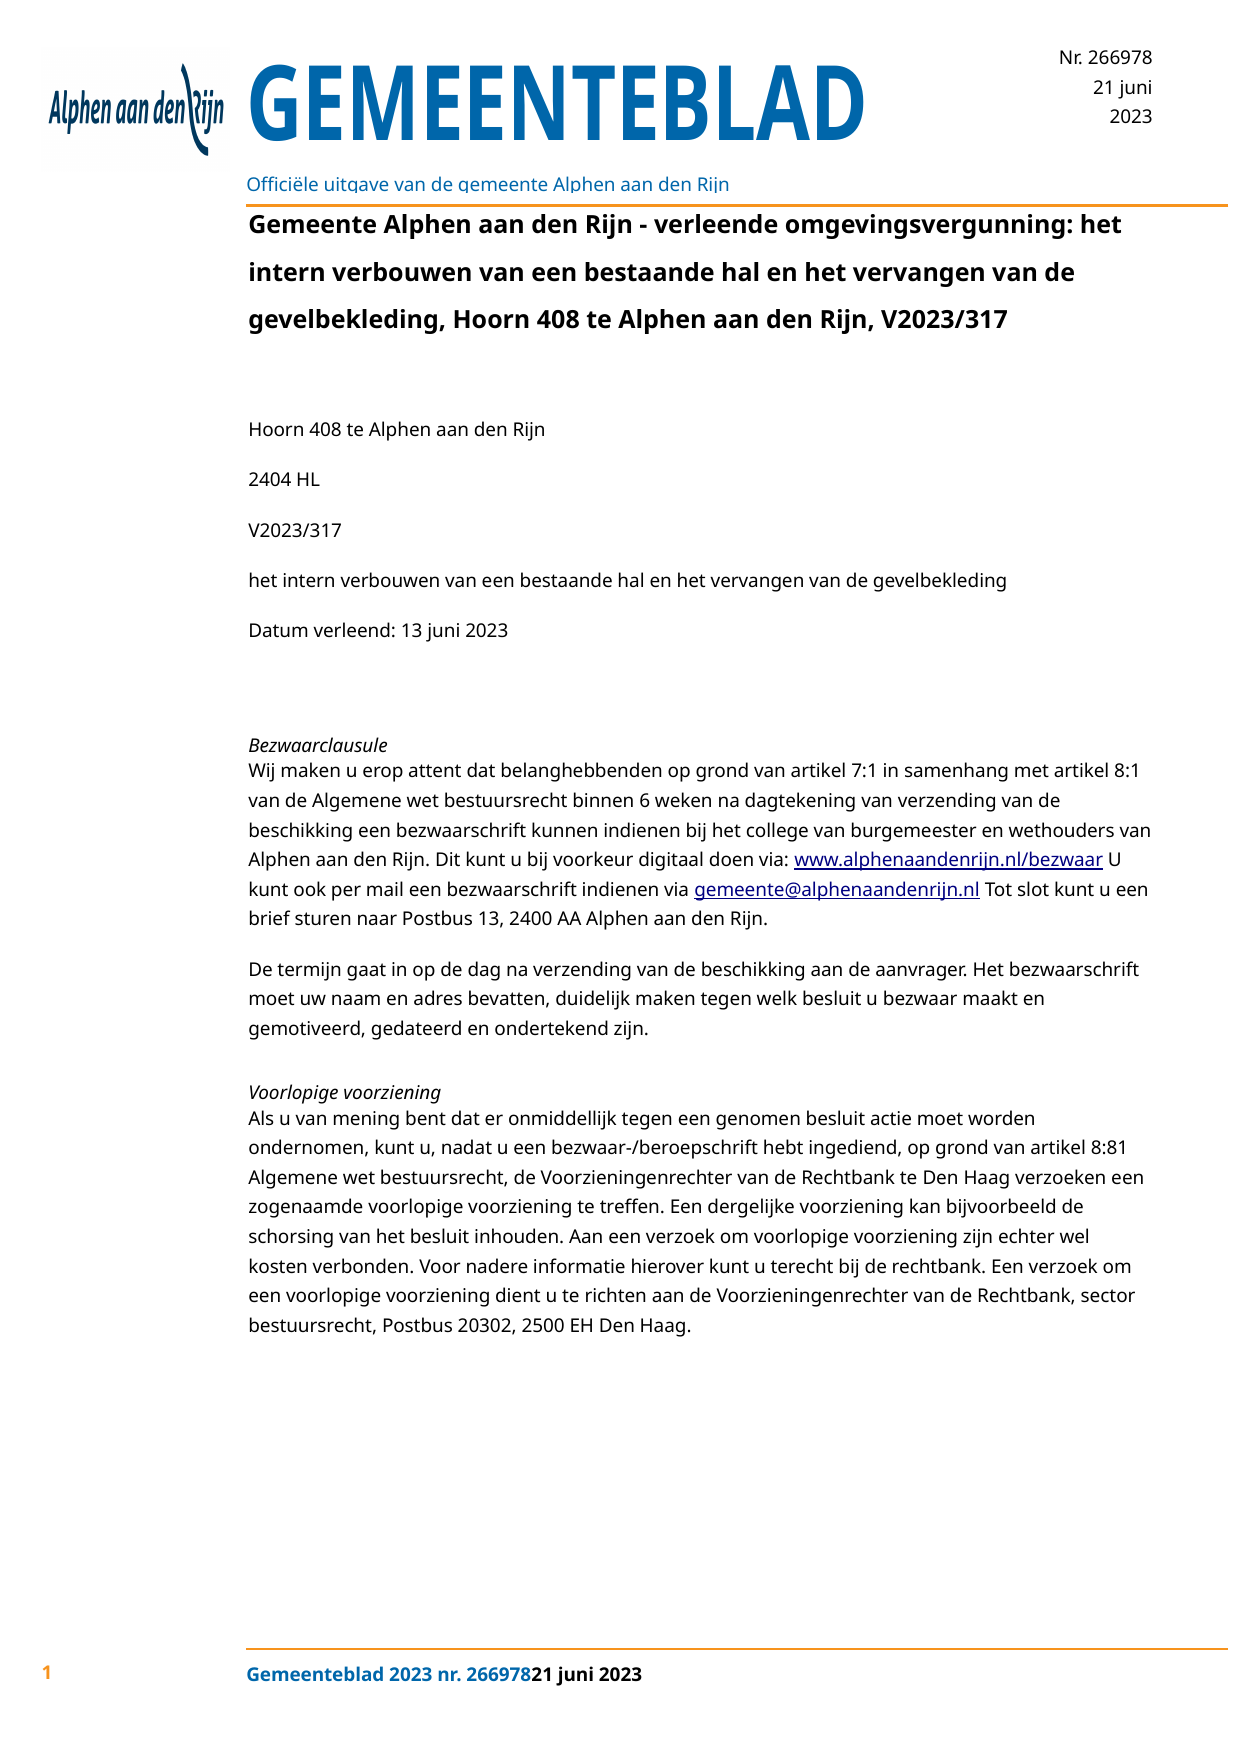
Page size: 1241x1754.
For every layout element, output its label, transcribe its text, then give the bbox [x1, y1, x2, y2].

text Datum verleend: 13 juni 2023 [248, 618, 1152, 643]
text Hoorn 408 te Alphen aan den Rijn [248, 416, 1152, 442]
text V2023/317 [248, 517, 1152, 542]
text Wij maken u erop attent dat belanghebbenden op grond van artikel 7:1 in samenhang met artikel 8:1 van de Algemene wet bestuursrecht binnen 6 weken na dagtekening van verzending van de beschikking een bezwaarschrift kunnen indienen bij het college van burgemeester en wethouders van Alphen aan den Rijn. Dit kunt u bij voorkeur digitaal doen via: www.alphenaandenrijn.nl/bezwaar U kunt ook per mail een bezwaarschrift indienen via gemeente@alphenaandenrijn.nl Tot slot kunt u een brief sturen naar Postbus 13, 2400 AA Alphen aan den Rijn. [248, 758, 1152, 931]
text De termijn gaat in op de dag na verzending van de beschikking aan de aanvrager. Het bezwaarschrift moet uw naam en adres bevatten, duidelijk maken tegen welk besluit u bezwaar maakt en gemotiveerd, gedateerd en ondertekend zijn. [248, 956, 1152, 1041]
text Bezwaarclausule [248, 732, 1152, 758]
text 2404 HL [248, 466, 1152, 492]
text Als u van mening bent dat er onmiddellijk tegen een genomen besluit actie moet worden ondernomen, kunt u, nadat u een bezwaar-/beroepschrift hebt ingediend, op grond van artikel 8:81 Algemene wet bestuursrecht, de Voorzieningenrechter van de Rechtbank te Den Haag verzoeken een zogenaamde voorlopige voorziening te treffen. Een dergelijke voorziening kan bijvoorbeeld de schorsing van het besluit inhouden. Aan een verzoek om voorlopige voorziening zijn echter wel kosten verbonden. Voor nadere informatie hierover kunt u terecht bij de rechtbank. Een verzoek om een voorlopige voorziening dient u te richten aan de Voorzieningenrechter van de Rechtbank, sector bestuursrecht, Postbus 20302, 2500 EH Den Haag. [248, 1105, 1152, 1338]
text Voorlopige voorziening [248, 1079, 1152, 1105]
text Gemeente Alphen aan den Rijn - verleende omgevingsvergunning: het intern verbouwen van een bestaande hal en het vervangen van de gevelbekleding, Hoorn 408 te Alphen aan den Rijn, V2023/317 [248, 207, 1152, 336]
picture [41, 47, 231, 172]
text het intern verbouwen van een bestaande hal en het vervangen van de gevelbekleding [248, 567, 1152, 593]
